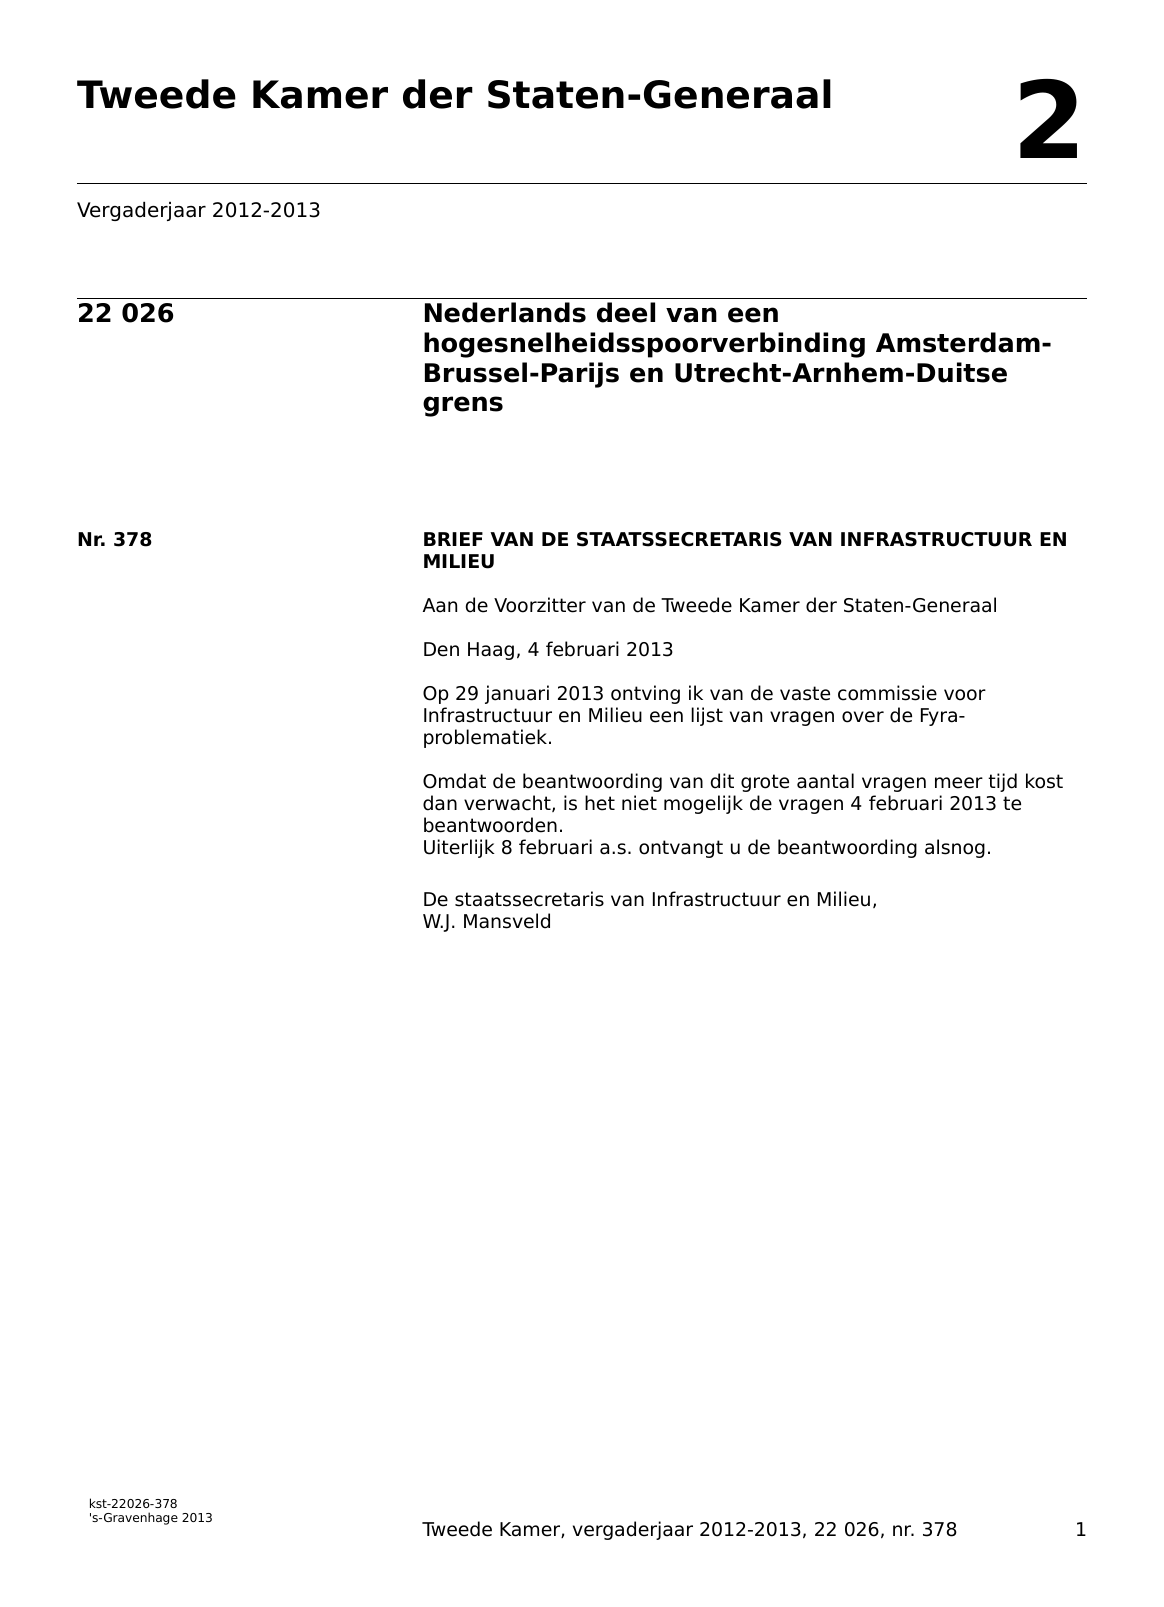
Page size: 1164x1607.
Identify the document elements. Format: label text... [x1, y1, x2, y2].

text kst-22026-378 [88, 1497, 323, 1511]
text Omdat de beantwoording van dit grote aantal vragen meer tijd kost dan verwacht, is het niet mogelijk de vragen 4 februari 2013 te beantwoorden. [422, 771, 1087, 837]
table_cell Vergaderjaar 2012-2013 [77, 184, 1087, 298]
subtitle 22 026 Nederlands deel van een hogesnelheidsspoorverbinding Amsterdam-Brussel-Parijs en Utrecht-Arnhem-Duitse grens [77, 299, 1087, 418]
text Uiterlijk 8 februari a.s. ontvangt u de beantwoording alsnog. [422, 837, 1087, 859]
table_header Tweede Kamer der Staten-Generaal [77, 59, 886, 183]
table_header 2 [886, 59, 1087, 183]
text 's-Gravenhage 2013 [88, 1511, 323, 1525]
text Aan de Voorzitter van de Tweede Kamer der Staten-Generaal [422, 595, 1087, 617]
subtitle Nr. 378 BRIEF VAN DE STAATSSECRETARIS VAN INFRASTRUCTUUR EN MILIEU [77, 529, 1087, 573]
text Op 29 januari 2013 ontving ik van de vaste commissie voor Infrastructuur en Milieu een lijst van vragen over de Fyra-problematiek. [422, 683, 1087, 749]
text De staatssecretaris van Infrastructuur en Milieu, W.J. Mansveld [422, 889, 1087, 933]
text Den Haag, 4 februari 2013 [422, 639, 1087, 661]
